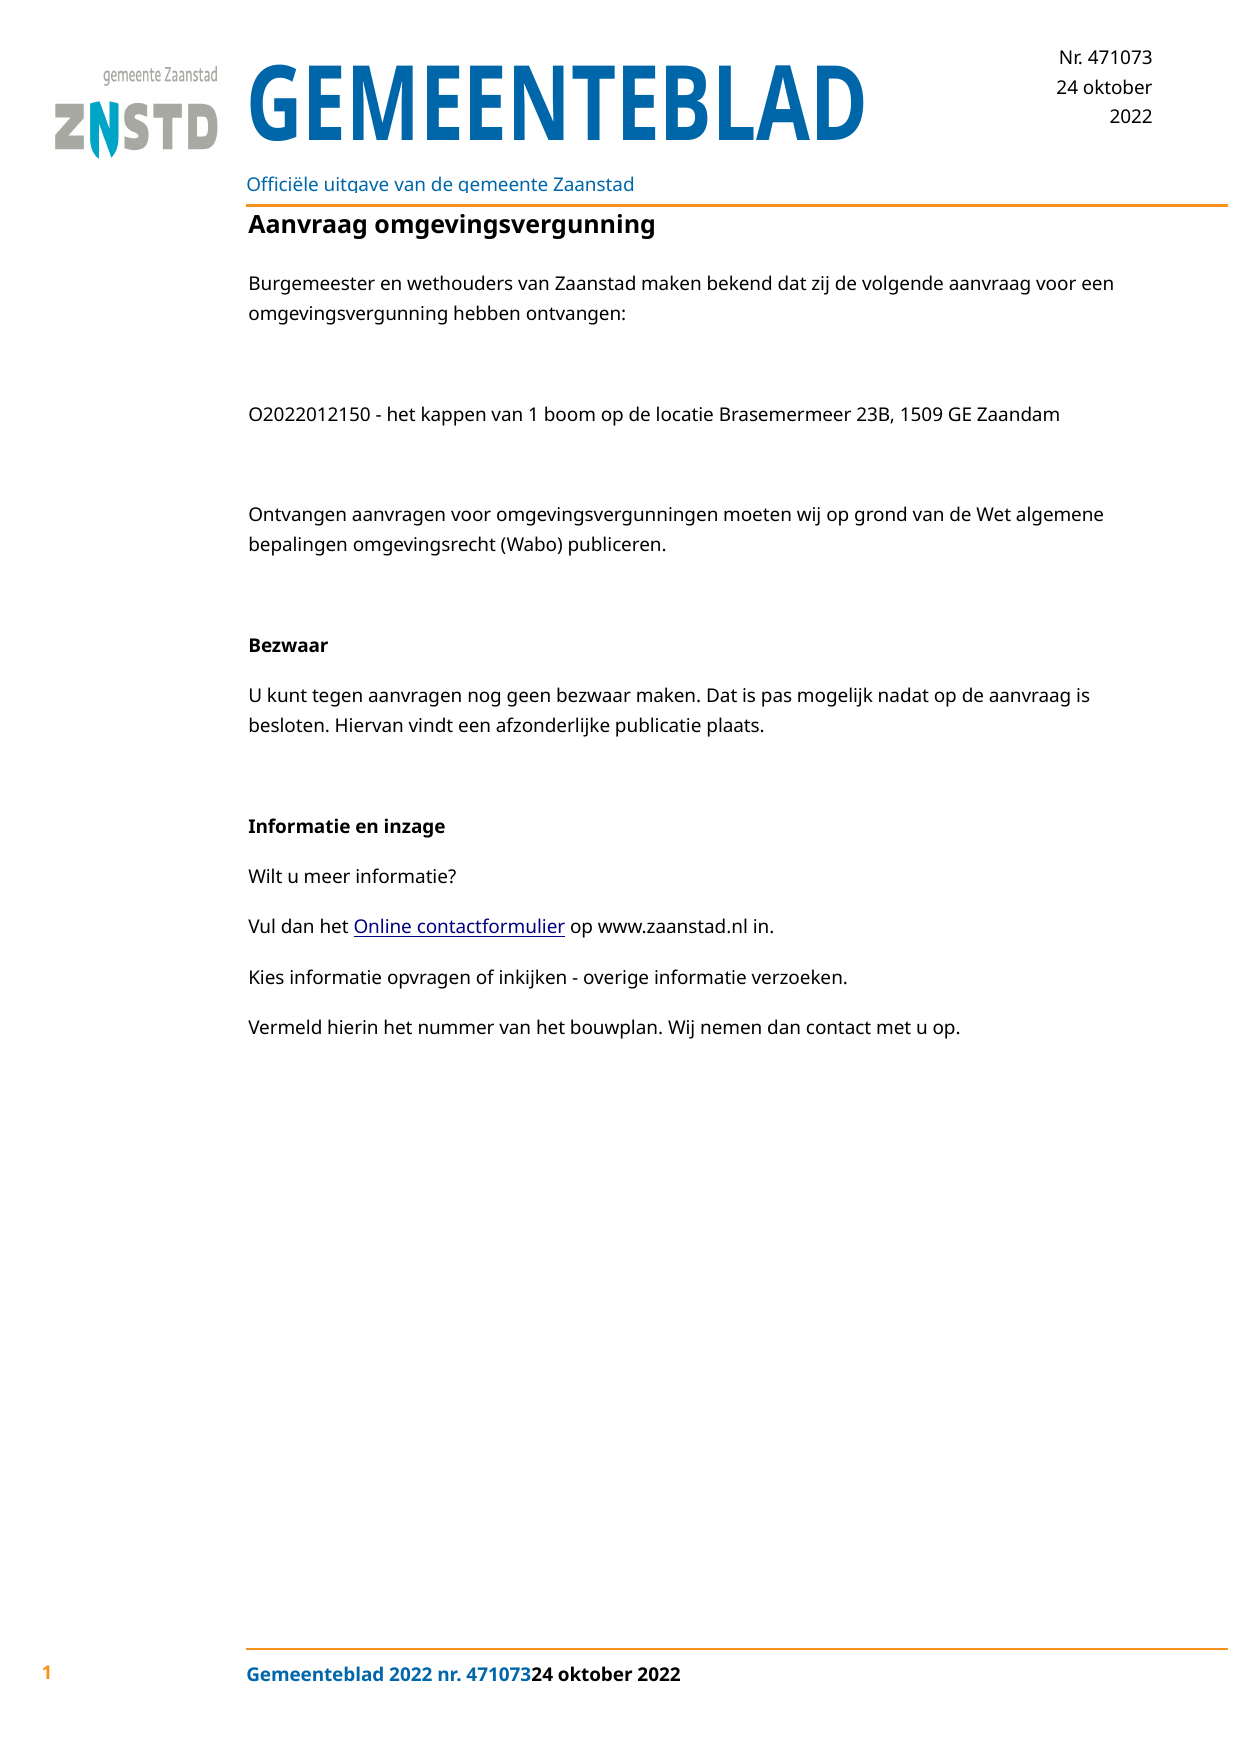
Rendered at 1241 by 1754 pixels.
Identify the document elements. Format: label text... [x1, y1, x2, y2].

text O2022012150 - het kappen van 1 boom op de locatie Brasemermeer 23B, 1509 GE Zaandam [248, 401, 1152, 426]
text U kunt tegen aanvragen nog geen bezwaar maken. Dat is pas mogelijk nadat op de aanvraag is besloten. Hiervan vindt een afzonderlijke publicatie plaats. [248, 682, 1152, 738]
text Kies informatie opvragen of inkijken - overige informatie verzoeken. [248, 964, 1152, 990]
text Vul dan het Online contactformulier op www.zaanstad.nl in. [248, 914, 1152, 939]
text Ontvangen aanvragen voor omgevingsvergunningen moeten wij op grond van de Wet algemene bepalingen omgevingsrecht (Wabo) publiceren. [248, 502, 1152, 557]
text Wilt u meer informatie? [248, 863, 1152, 889]
text Burgemeester en wethouders van Zaanstad maken bekend dat zij de volgende aanvraag voor een omgevingsvergunning hebben ontvangen: [248, 270, 1152, 326]
text Aanvraag omgevingsvergunning [248, 207, 1152, 241]
text Informatie en inzage [248, 813, 1152, 838]
text Vermeld hierin het nummer van het bouwplan. Wij nemen dan contact met u op. [248, 1014, 1152, 1040]
text Bezwaar [248, 632, 1152, 658]
picture [41, 47, 231, 172]
